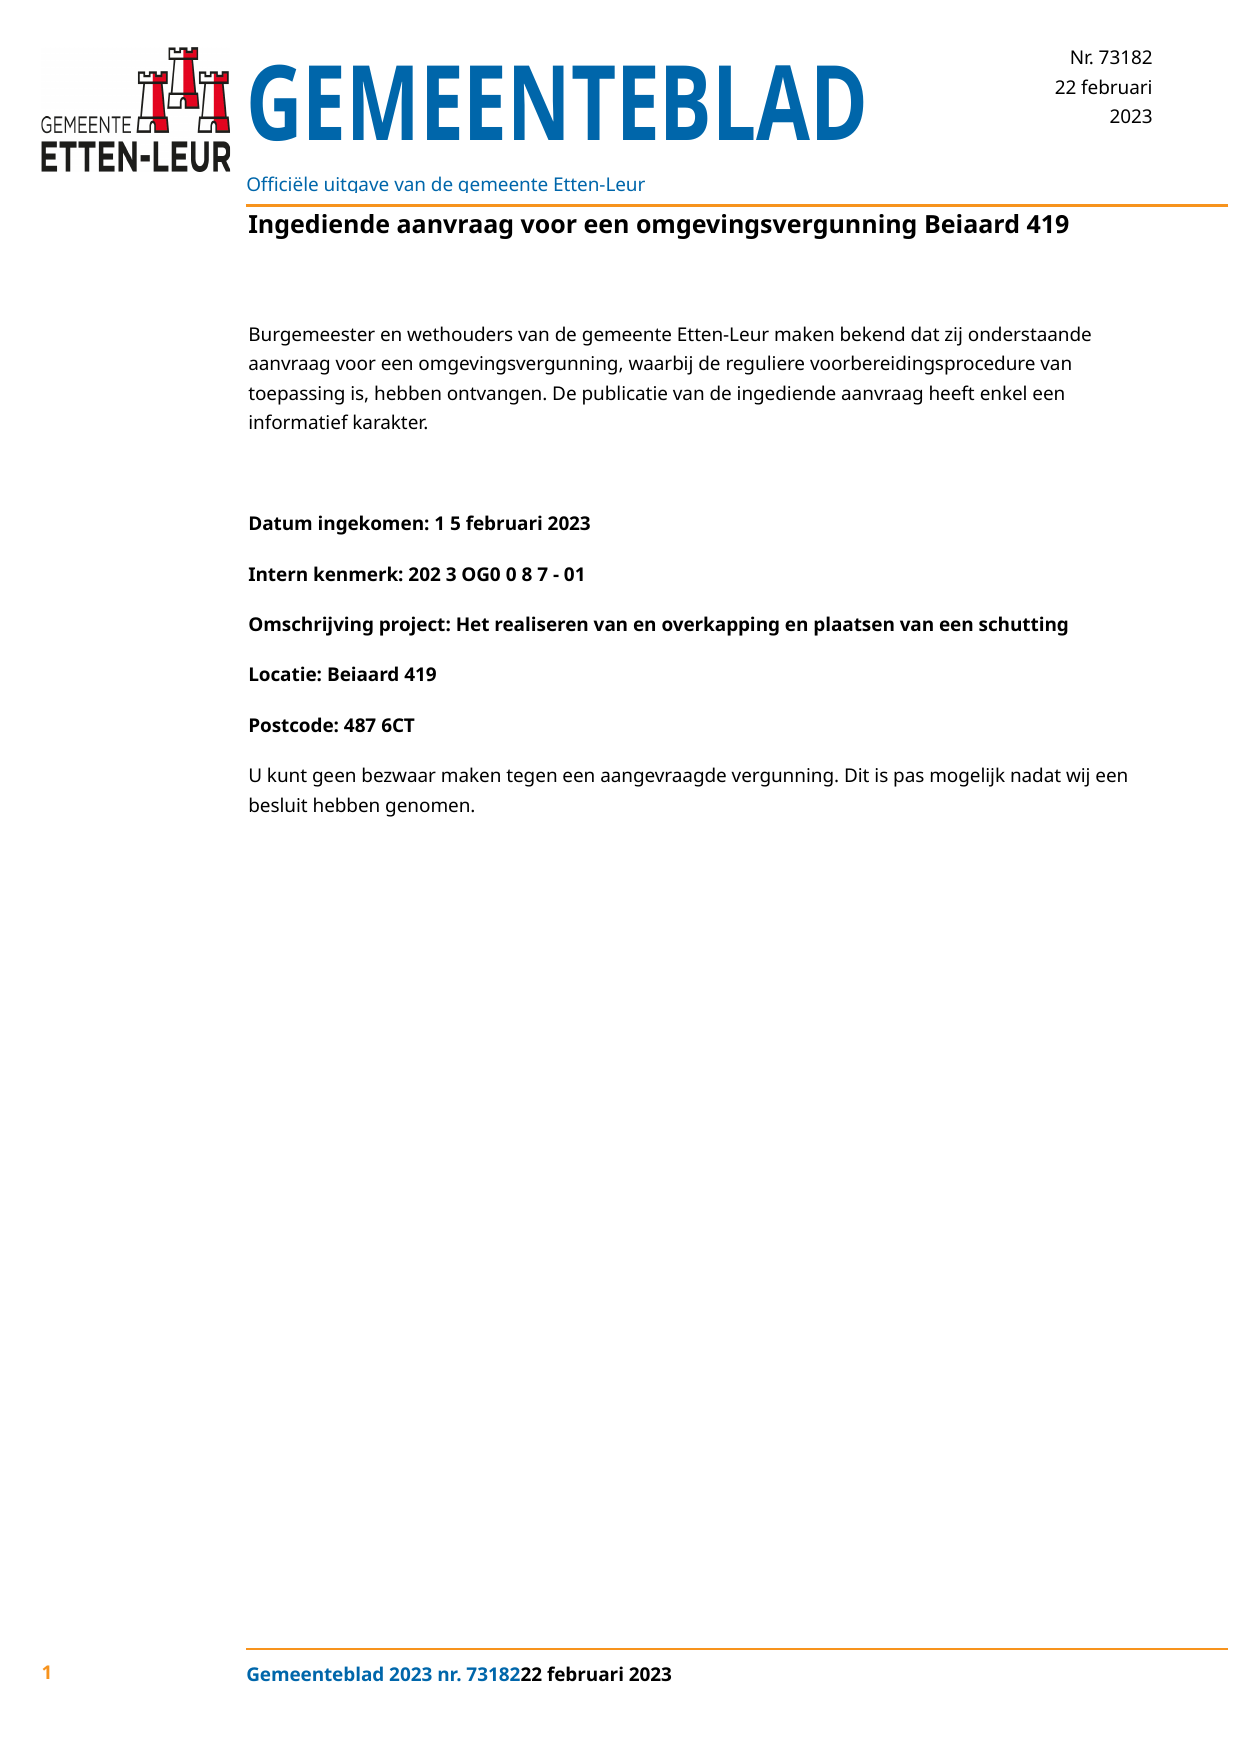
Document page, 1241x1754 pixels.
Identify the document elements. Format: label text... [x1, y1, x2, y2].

text Omschrijving project: Het realiseren van en overkapping en plaatsen van een schutting [248, 611, 1152, 637]
text Locatie: Beiaard 419 [248, 662, 1152, 687]
text U kunt geen bezwaar maken tegen een aangevraagde vergunning. Dit is pas mogelijk nadat wij een besluit hebben genomen. [248, 762, 1152, 818]
text Datum ingekomen: 1 5 februari 2023 [248, 510, 1152, 536]
text Burgemeester en wethouders van de gemeente Etten-Leur maken bekend dat zij onderstaande aanvraag voor een omgevingsvergunning, waarbij de reguliere voorbereidingsprocedure van toepassing is, hebben ontvangen. De publicatie van de ingediende aanvraag heeft enkel een informatief karakter. [248, 321, 1152, 435]
text Intern kenmerk: 202 3 OG0 0 8 7 - 01 [248, 561, 1152, 586]
text Ingediende aanvraag voor een omgevingsvergunning Beiaard 419 [248, 207, 1152, 241]
picture [41, 47, 231, 172]
text Postcode: 487 6CT [248, 712, 1152, 738]
